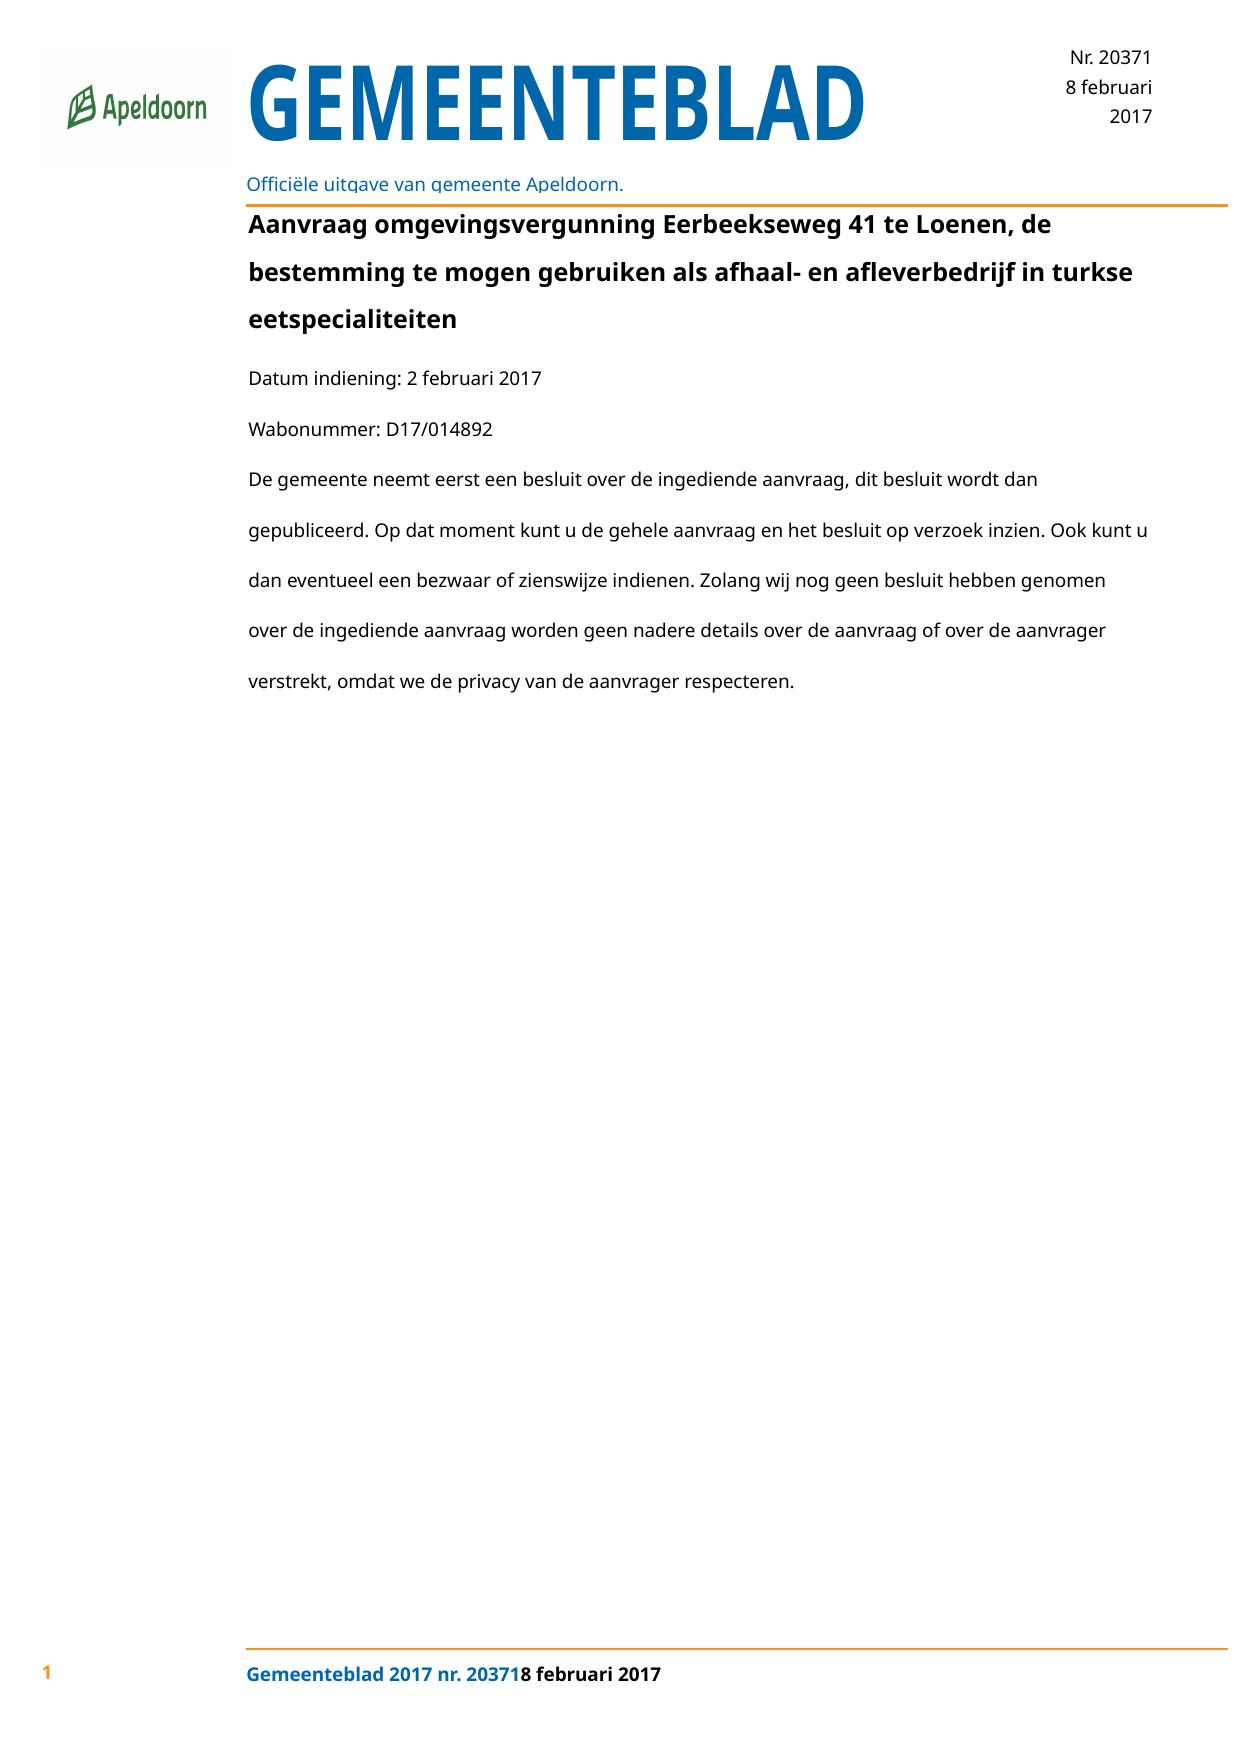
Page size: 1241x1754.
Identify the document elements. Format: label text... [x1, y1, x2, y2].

text gepubliceerd. Op dat moment kunt u de gehele aanvraag en het besluit op verzoek inzien. Ook kunt u [248, 517, 1152, 542]
text Datum indiening: 2 februari 2017 [248, 366, 1152, 391]
text verstrekt, omdat we de privacy van de aanvrager respecteren. [248, 668, 1152, 694]
text Aanvraag omgevingsvergunning Eerbeekseweg 41 te Loenen, de bestemming te mogen gebruiken als afhaal- en afleverbedrijf in turkse eetspecialiteiten [248, 207, 1152, 336]
text dan eventueel een bezwaar of zienswijze indienen. Zolang wij nog geen besluit hebben genomen [248, 567, 1152, 593]
text Wabonummer: D17/014892 [248, 416, 1152, 442]
text over de ingediende aanvraag worden geen nadere details over de aanvraag of over de aanvrager [248, 618, 1152, 643]
picture [41, 47, 231, 172]
text De gemeente neemt eerst een besluit over de ingediende aanvraag, dit besluit wordt dan [248, 466, 1152, 492]
